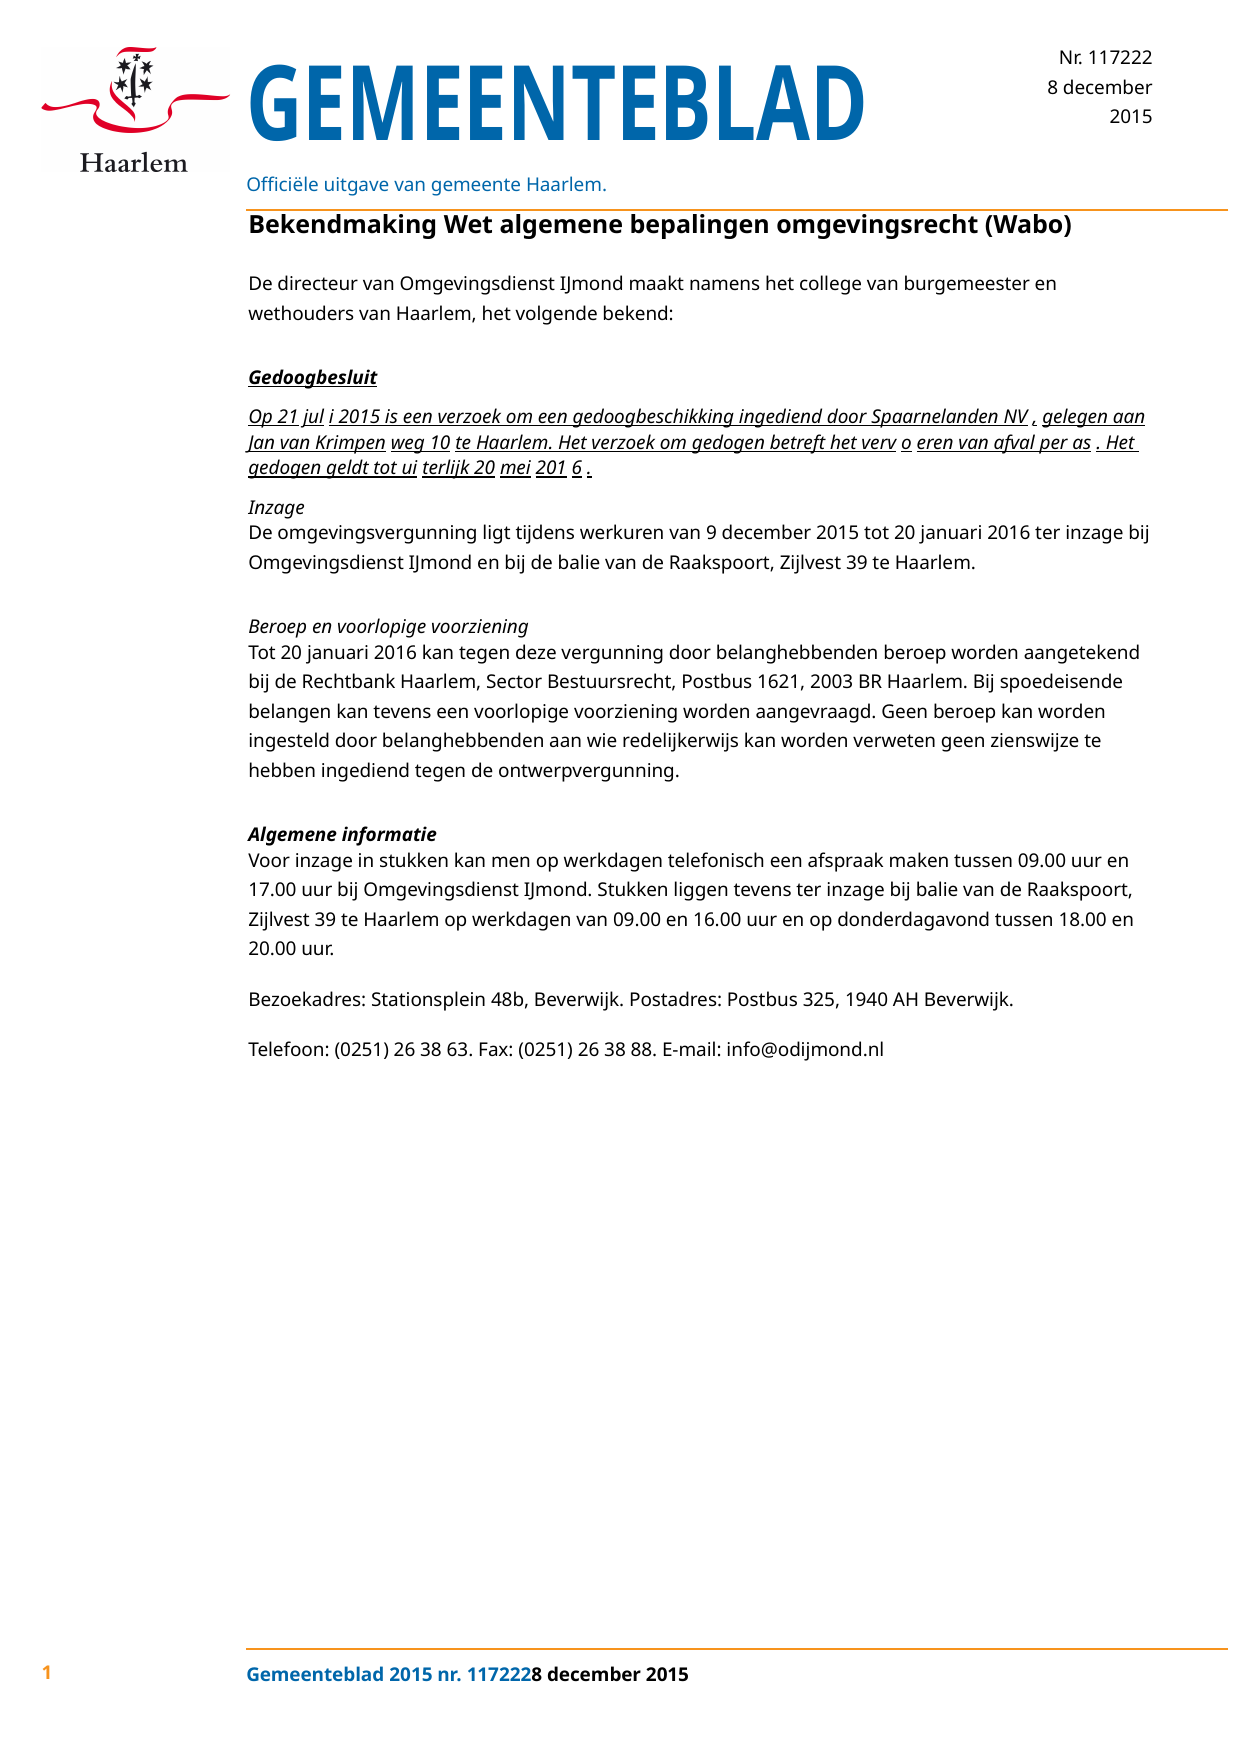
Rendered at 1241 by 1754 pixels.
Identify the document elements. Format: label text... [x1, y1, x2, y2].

text Op 21 jul i 2015 is een verzoek om een gedoogbeschikking ingediend door Spaarnelanden NV , gelegen aan Jan van Krimpen weg 10 te Haarlem. Het verzoek om gedogen betreft het verv o eren van afval per as . Het gedogen geldt tot ui terlijk 20 mei 201 6 . [248, 403, 1152, 480]
text Voor inzage in stukken kan men op werkdagen telefonisch een afspraak maken tussen 09.00 uur en 17.00 uur bij Omgevingsdienst IJmond. Stukken liggen tevens ter inzage bij balie van de Raakspoort, Zijlvest 39 te Haarlem op werkdagen van 09.00 en 16.00 uur en op donderdagavond tussen 18.00 en 20.00 uur. [248, 847, 1152, 961]
text De directeur van Omgevingsdienst IJmond maakt namens het college van burgemeester en wethouders van Haarlem, het volgende bekend: [248, 270, 1152, 326]
text Telefoon: (0251) 26 38 63. Fax: (0251) 26 38 88. E-mail: info@odijmond.nl [248, 1036, 1152, 1062]
text Beroep en voorlopige voorziening [248, 613, 1152, 639]
text Algemene informatie [248, 821, 1152, 847]
text Inzage [248, 494, 1152, 519]
text Tot 20 januari 2016 kan tegen deze vergunning door belanghebbenden beroep worden aangetekend bij de Rechtbank Haarlem, Sector Bestuursrecht, Postbus 1621, 2003 BR Haarlem. Bij spoedeisende belangen kan tevens een voorlopige voorziening worden aangevraagd. Geen beroep kan worden ingesteld door belanghebbenden aan wie redelijkerwijs kan worden verweten geen zienswijze te hebben ingediend tegen de ontwerpvergunning. [248, 639, 1152, 783]
text Bekendmaking Wet algemene bepalingen omgevingsrecht (Wabo) [248, 211, 1152, 241]
text Bezoekadres: Stationsplein 48b, Beverwijk. Postadres: Postbus 325, 1940 AH Beverwijk. [248, 986, 1152, 1012]
text De omgevingsvergunning ligt tijdens werkuren van 9 december 2015 tot 20 januari 2016 ter inzage bij Omgevingsdienst IJmond en bij de balie van de Raakspoort, Zijlvest 39 te Haarlem. [248, 519, 1152, 575]
text Gedoogbesluit [248, 364, 1152, 389]
picture [41, 47, 231, 172]
